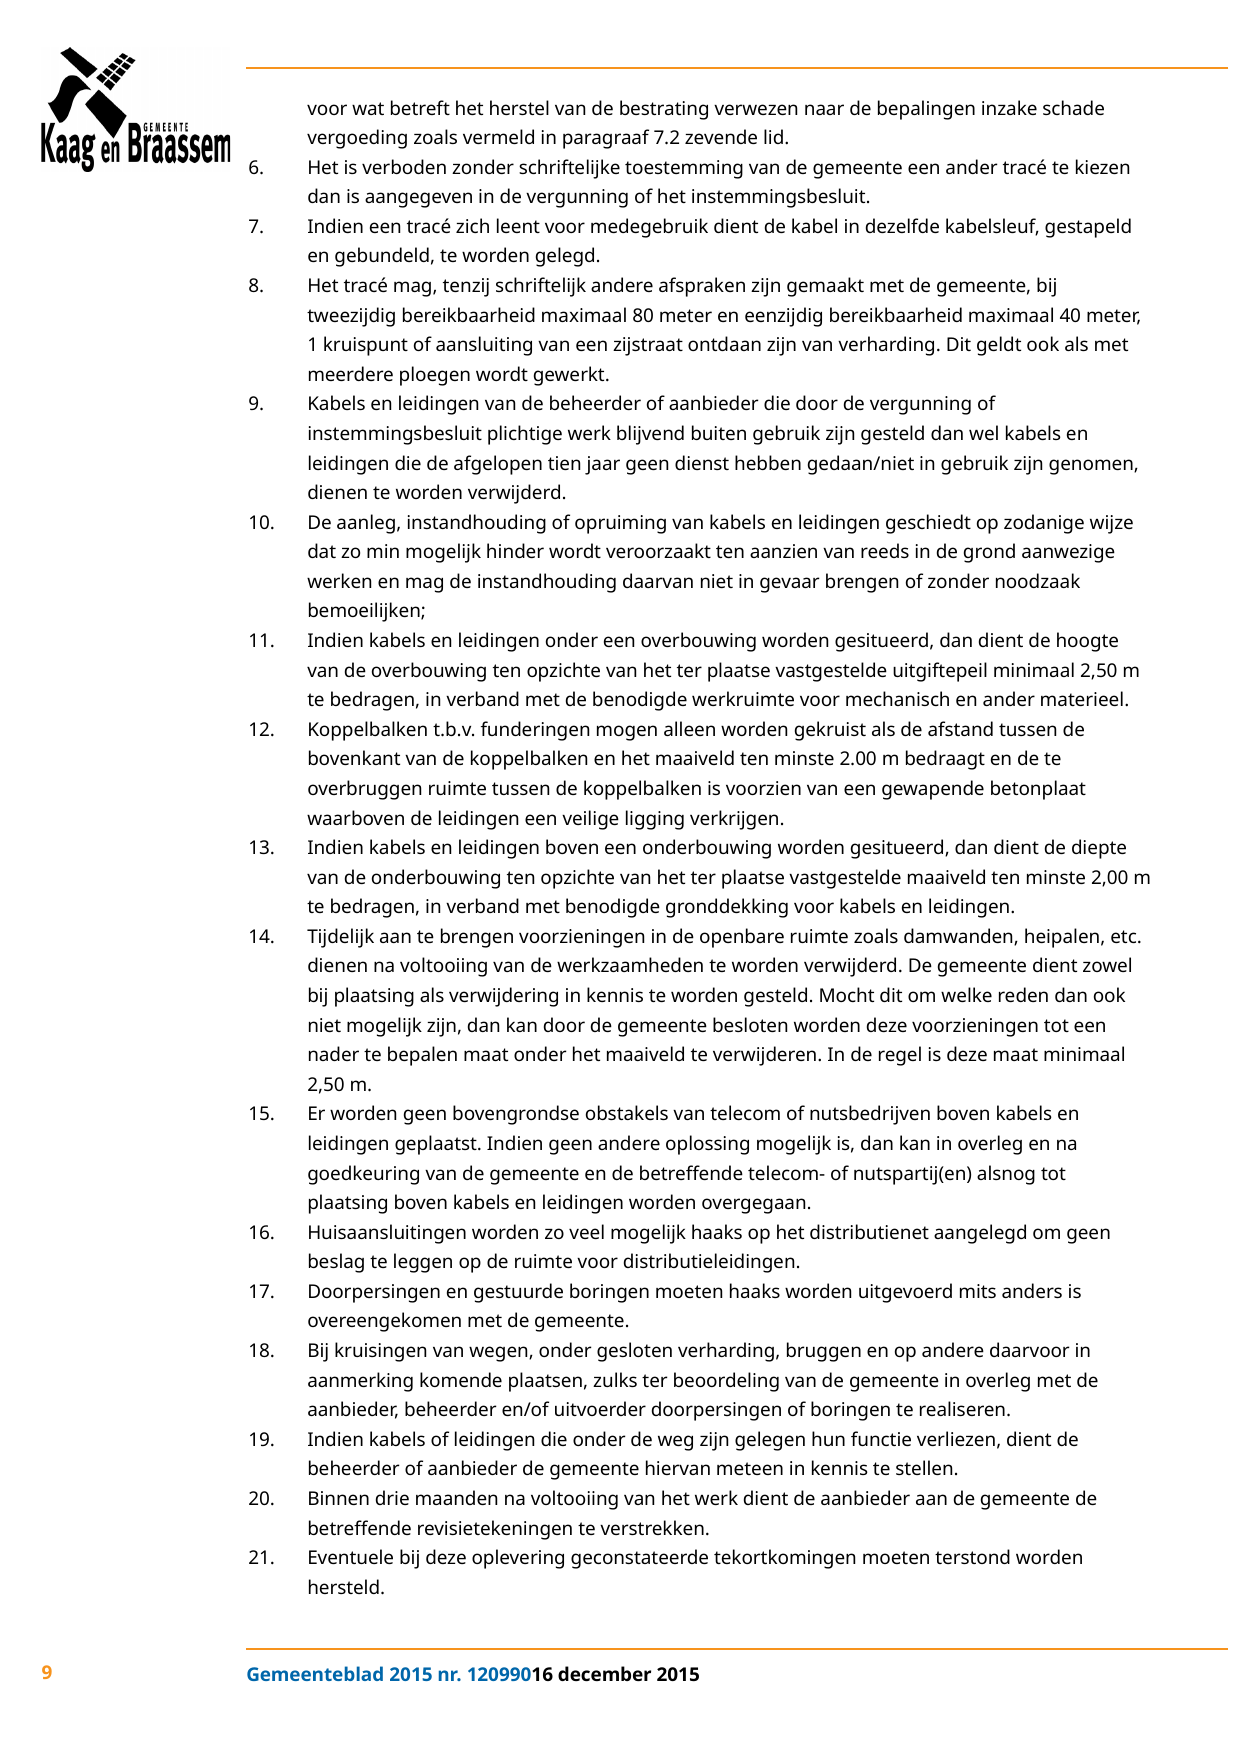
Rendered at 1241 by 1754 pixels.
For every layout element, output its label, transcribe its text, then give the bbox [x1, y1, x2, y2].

list Tijdelijk aan te brengen voorzieningen in de openbare ruimte zoals damwanden, heipalen, etc. dienen na voltooiing van de werkzaamheden te worden verwijderd. De gemeente dient zowel bij plaatsing als verwijdering in kennis te worden gesteld. Mocht dit om welke reden dan ook niet mogelijk zijn, dan kan door de gemeente besloten worden deze voorzieningen tot een nader te bepalen maat onder het maaiveld te verwijderen. In de regel is deze maat minimaal 2,50 m. [248, 923, 1152, 1097]
list Het tracé mag, tenzij schriftelijk andere afspraken zijn gemaakt met de gemeente, bij tweezijdig bereikbaarheid maximaal 80 meter en eenzijdig bereikbaarheid maximaal 40 meter, 1 kruispunt of aansluiting van een zijstraat ontdaan zijn van verharding. Dit geldt ook als met meerdere ploegen wordt gewerkt. [248, 272, 1152, 387]
list voor wat betreft het herstel van de bestrating verwezen naar de bepalingen inzake schade vergoeding zoals vermeld in paragraaf 7.2 zevende lid. [248, 95, 1152, 150]
list Koppelbalken t.b.v. funderingen mogen alleen worden gekruist als de afstand tussen de bovenkant van de koppelbalken en het maaiveld ten minste 2.00 m bedraagt en de te overbruggen ruimte tussen de koppelbalken is voorzien van een gewapende betonplaat waarboven de leidingen een veilige ligging verkrijgen. [248, 716, 1152, 831]
list Indien een tracé zich leent voor medegebruik dient de kabel in dezelfde kabelsleuf, gestapeld en gebundeld, te worden gelegd. [248, 213, 1152, 268]
list Er worden geen bovengrondse obstakels van telecom of nutsbedrijven boven kabels en leidingen geplaatst. Indien geen andere oplossing mogelijk is, dan kan in overleg en na goedkeuring van de gemeente en de betreffende telecom- of nutspartij(en) alsnog tot plaatsing boven kabels en leidingen worden overgegaan. [248, 1101, 1152, 1215]
list Doorpersingen en gestuurde boringen moeten haaks worden uitgevoerd mits anders is overeengekomen met de gemeente. [248, 1278, 1152, 1333]
list Bij kruisingen van wegen, onder gesloten verharding, bruggen en op andere daarvoor in aanmerking komende plaatsen, zulks ter beoordeling van de gemeente in overleg met de aanbieder, beheerder en/of uitvoerder doorpersingen of boringen te realiseren. [248, 1337, 1152, 1422]
list Kabels en leidingen van de beheerder of aanbieder die door de vergunning of instemmingsbesluit plichtige werk blijvend buiten gebruik zijn gesteld dan wel kabels en leidingen die de afgelopen tien jaar geen dienst hebben gedaan/niet in gebruik zijn genomen, dienen te worden verwijderd. [248, 391, 1152, 505]
list Indien kabels en leidingen onder een overbouwing worden gesitueerd, dan dient de hoogte van de overbouwing ten opzichte van het ter plaatse vastgestelde uitgiftepeil minimaal 2,50 m te bedragen, in verband met de benodigde werkruimte voor mechanisch en ander materieel. [248, 627, 1152, 712]
list Binnen drie maanden na voltooiing van het werk dient de aanbieder aan de gemeente de betreffende revisietekeningen te verstrekken. [248, 1485, 1152, 1541]
list Het is verboden zonder schriftelijke toestemming van de gemeente een ander tracé te kiezen dan is aangegeven in de vergunning of het instemmingsbesluit. [248, 154, 1152, 209]
list Eventuele bij deze oplevering geconstateerde tekortkomingen moeten terstond worden hersteld. [248, 1544, 1152, 1600]
list Huisaansluitingen worden zo veel mogelijk haaks op het distributienet aangelegd om geen beslag te leggen op de ruimte voor distributieleidingen. [248, 1219, 1152, 1274]
picture [41, 47, 231, 172]
list Indien kabels of leidingen die onder de weg zijn gelegen hun functie verliezen, dient de beheerder of aanbieder de gemeente hiervan meteen in kennis te stellen. [248, 1426, 1152, 1481]
list De aanleg, instandhouding of opruiming van kabels en leidingen geschiedt op zodanige wijze dat zo min mogelijk hinder wordt veroorzaakt ten aanzien van reeds in de grond aanwezige werken en mag de instandhouding daarvan niet in gevaar brengen of zonder noodzaak bemoeilijken; [248, 509, 1152, 623]
list Indien kabels en leidingen boven een onderbouwing worden gesitueerd, dan dient de diepte van de onderbouwing ten opzichte van het ter plaatse vastgestelde maaiveld ten minste 2,00 m te bedragen, in verband met benodigde gronddekking voor kabels en leidingen. [248, 834, 1152, 919]
